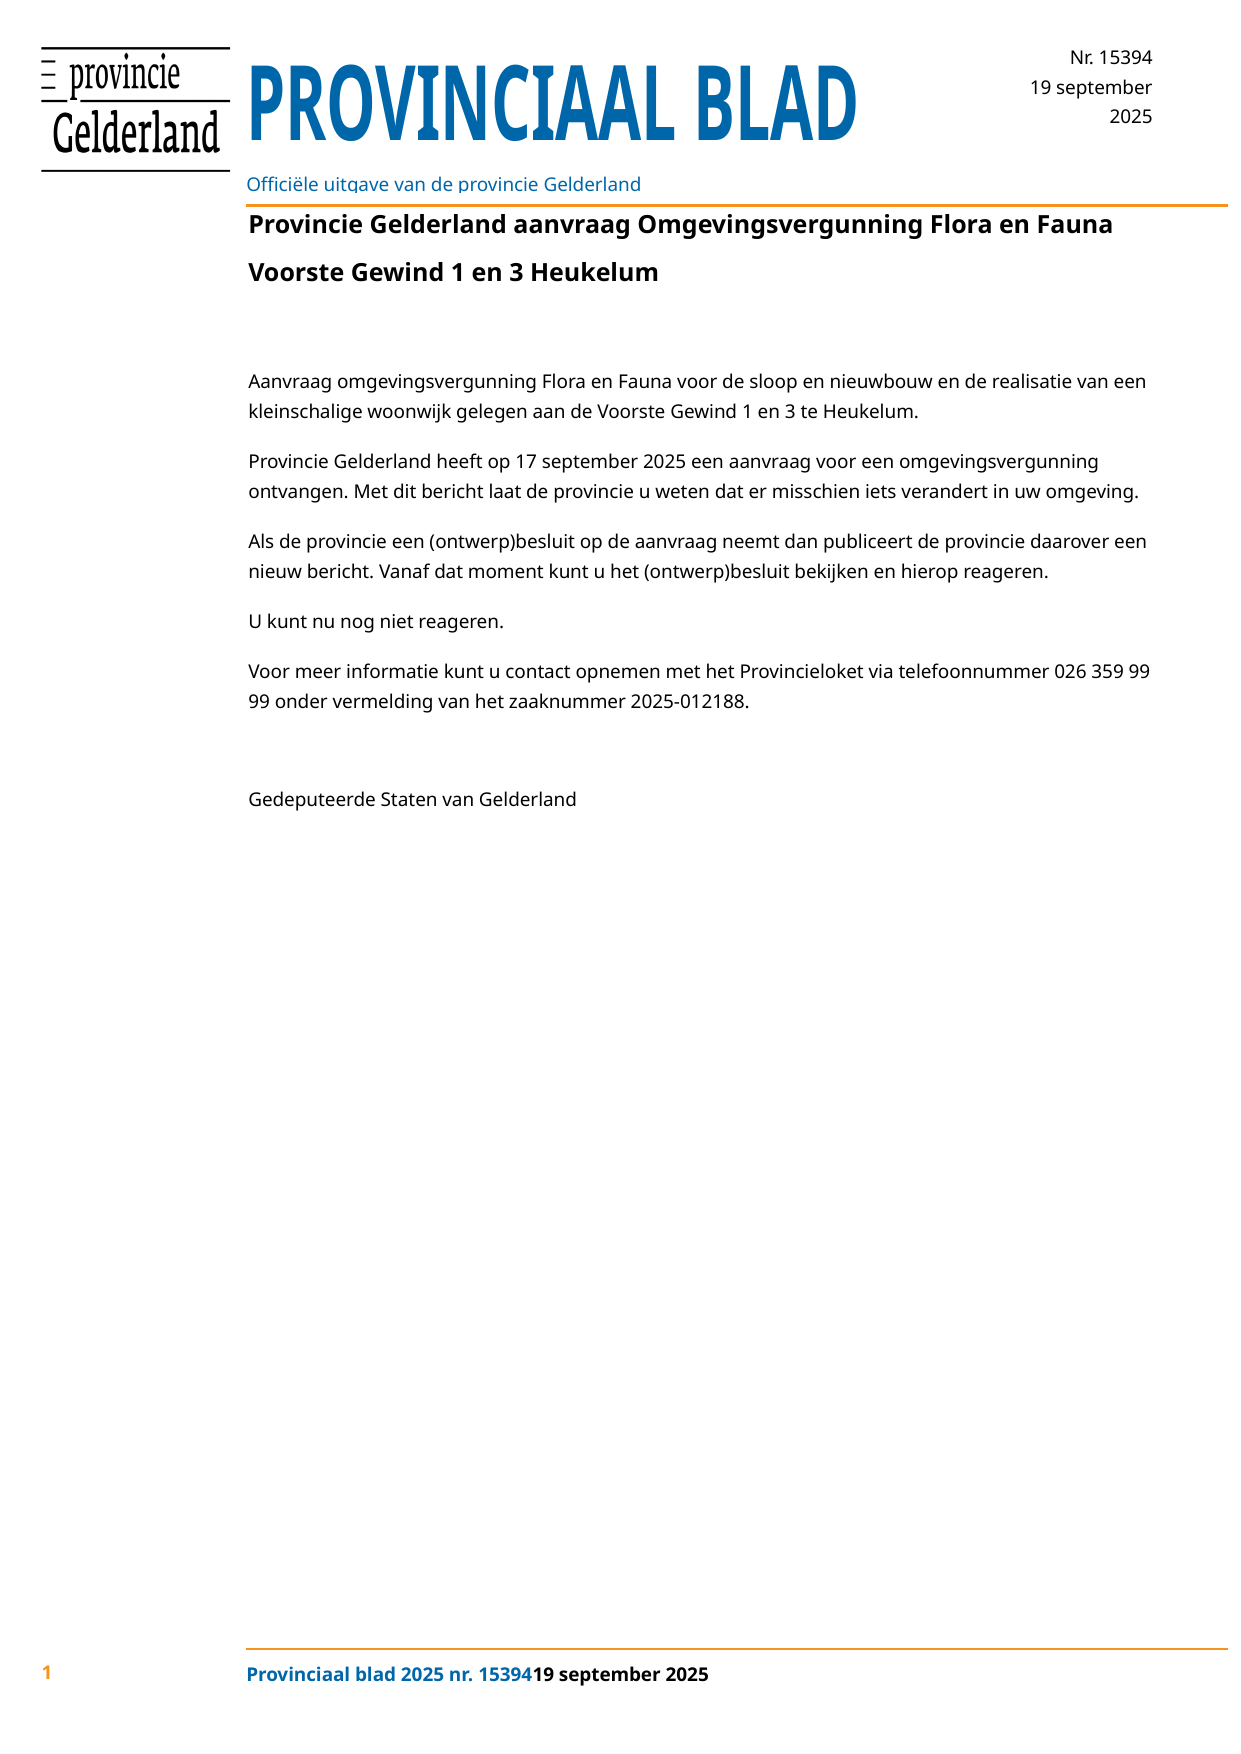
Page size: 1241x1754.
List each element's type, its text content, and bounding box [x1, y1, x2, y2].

text Voor meer informatie kunt u contact opnemen met het Provincieloket via telefoonnummer 026 359 99 99 onder vermelding van het zaaknummer 2025-012188. [248, 659, 1152, 714]
text Gedeputeerde Staten van Gelderland [248, 787, 1152, 812]
text Als de provincie een (ontwerp)besluit op de aanvraag neemt dan publiceert de provincie daarover een nieuw bericht. Vanaf dat moment kunt u het (ontwerp)besluit bekijken en hierop reageren. [248, 528, 1152, 584]
text U kunt nu nog niet reageren. [248, 608, 1152, 634]
text Provincie Gelderland heeft op 17 september 2025 een aanvraag voor een omgevingsvergunning ontvangen. Met dit bericht laat de provincie u weten dat er misschien iets verandert in uw omgeving. [248, 448, 1152, 504]
text Aanvraag omgevingsvergunning Flora en Fauna voor de sloop en nieuwbouw en de realisatie van een kleinschalige woonwijk gelegen aan de Voorste Gewind 1 en 3 te Heukelum. [248, 368, 1152, 424]
text Provincie Gelderland aanvraag Omgevingsvergunning Flora en Fauna Voorste Gewind 1 en 3 Heukelum [248, 207, 1152, 288]
picture [41, 47, 231, 172]
